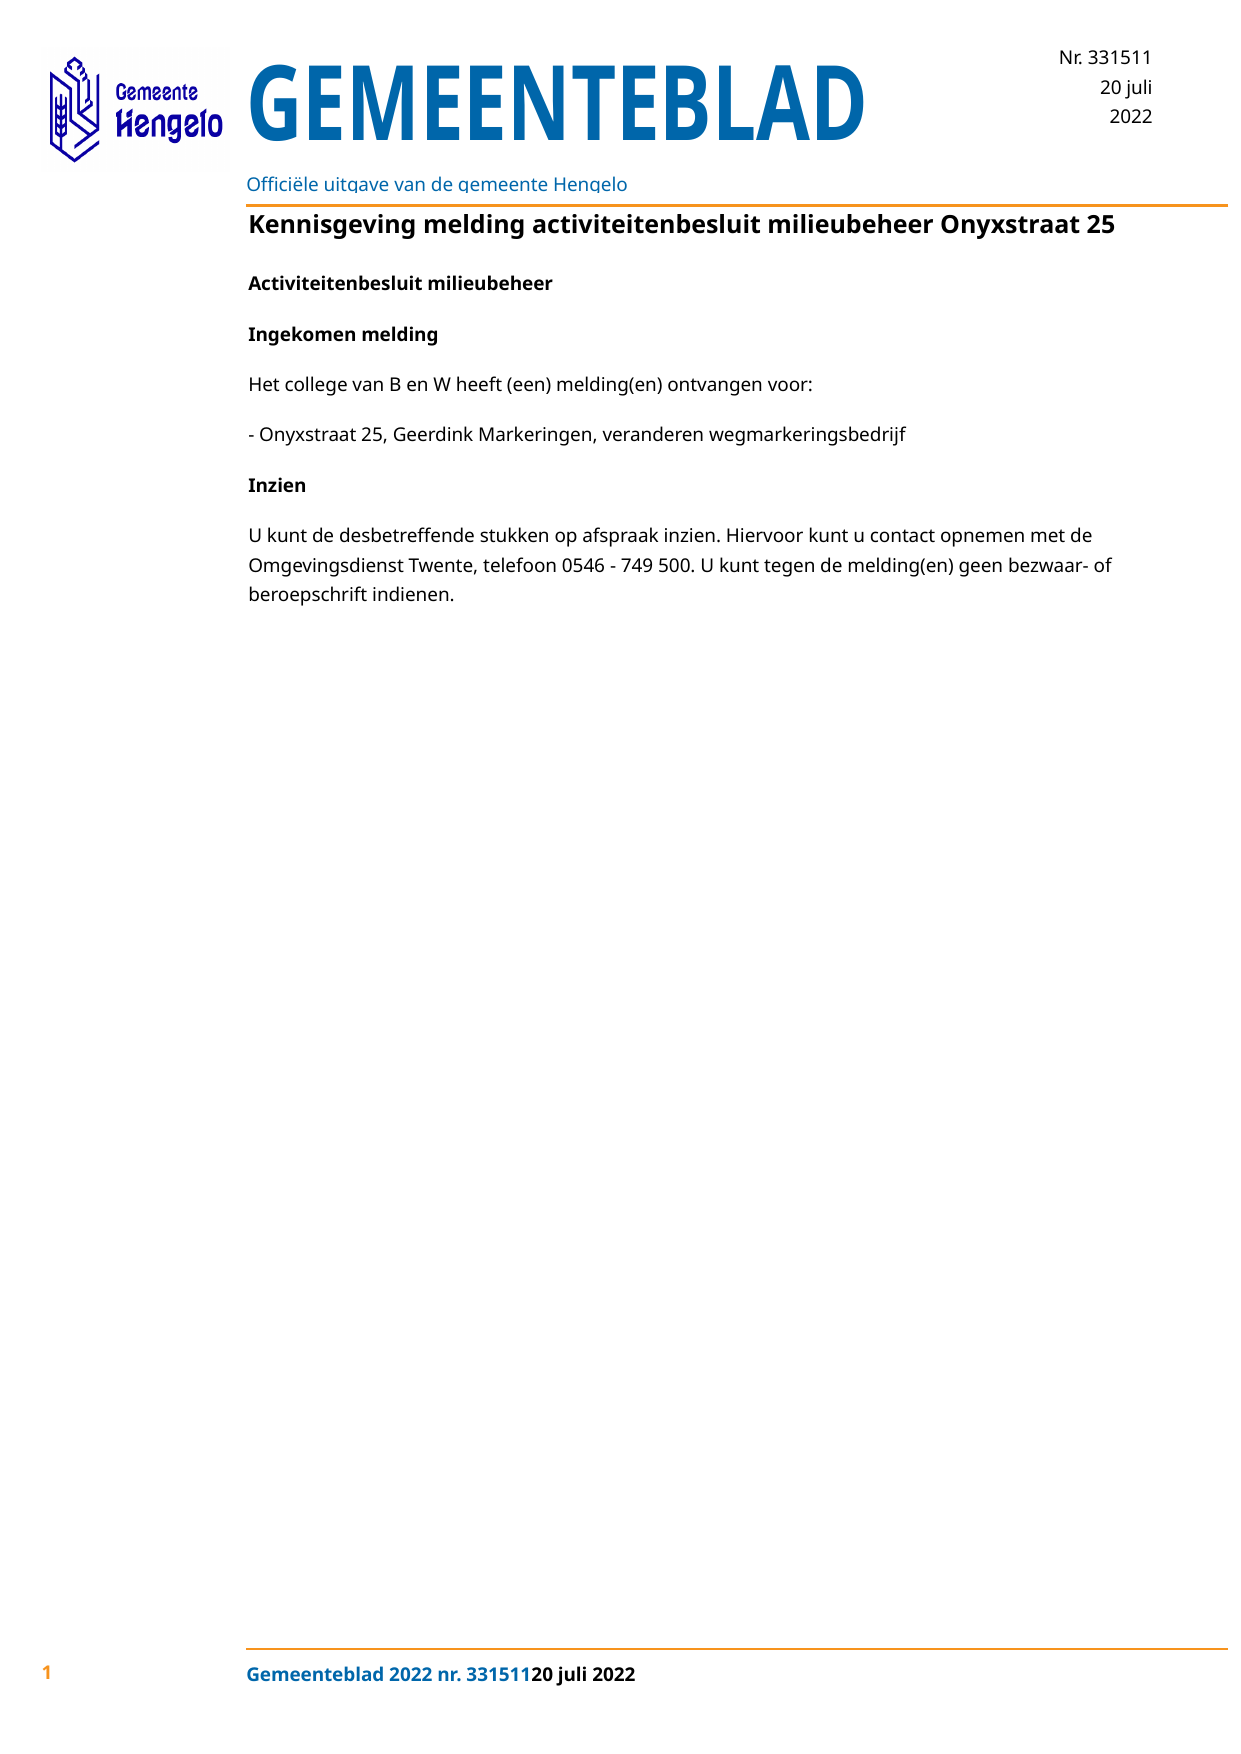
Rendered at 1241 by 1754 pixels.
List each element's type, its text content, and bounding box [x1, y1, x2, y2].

picture [41, 47, 231, 172]
text Kennisgeving melding activiteitenbesluit milieubeheer Onyxstraat 25 [248, 207, 1152, 241]
text - Onyxstraat 25, Geerdink Markeringen, veranderen wegmarkeringsbedrijf [248, 422, 1152, 447]
text Het college van B en W heeft (een) melding(en) ontvangen voor: [248, 371, 1152, 397]
text Inzien [248, 472, 1152, 498]
text U kunt de desbetreffende stukken op afspraak inzien. Hiervoor kunt u contact opnemen met de Omgevingsdienst Twente, telefoon 0546 - 749 500. U kunt tegen de melding(en) geen bezwaar- of beroepschrift indienen. [248, 522, 1152, 607]
text Activiteitenbesluit milieubeheer [248, 270, 1152, 296]
text Ingekomen melding [248, 321, 1152, 346]
